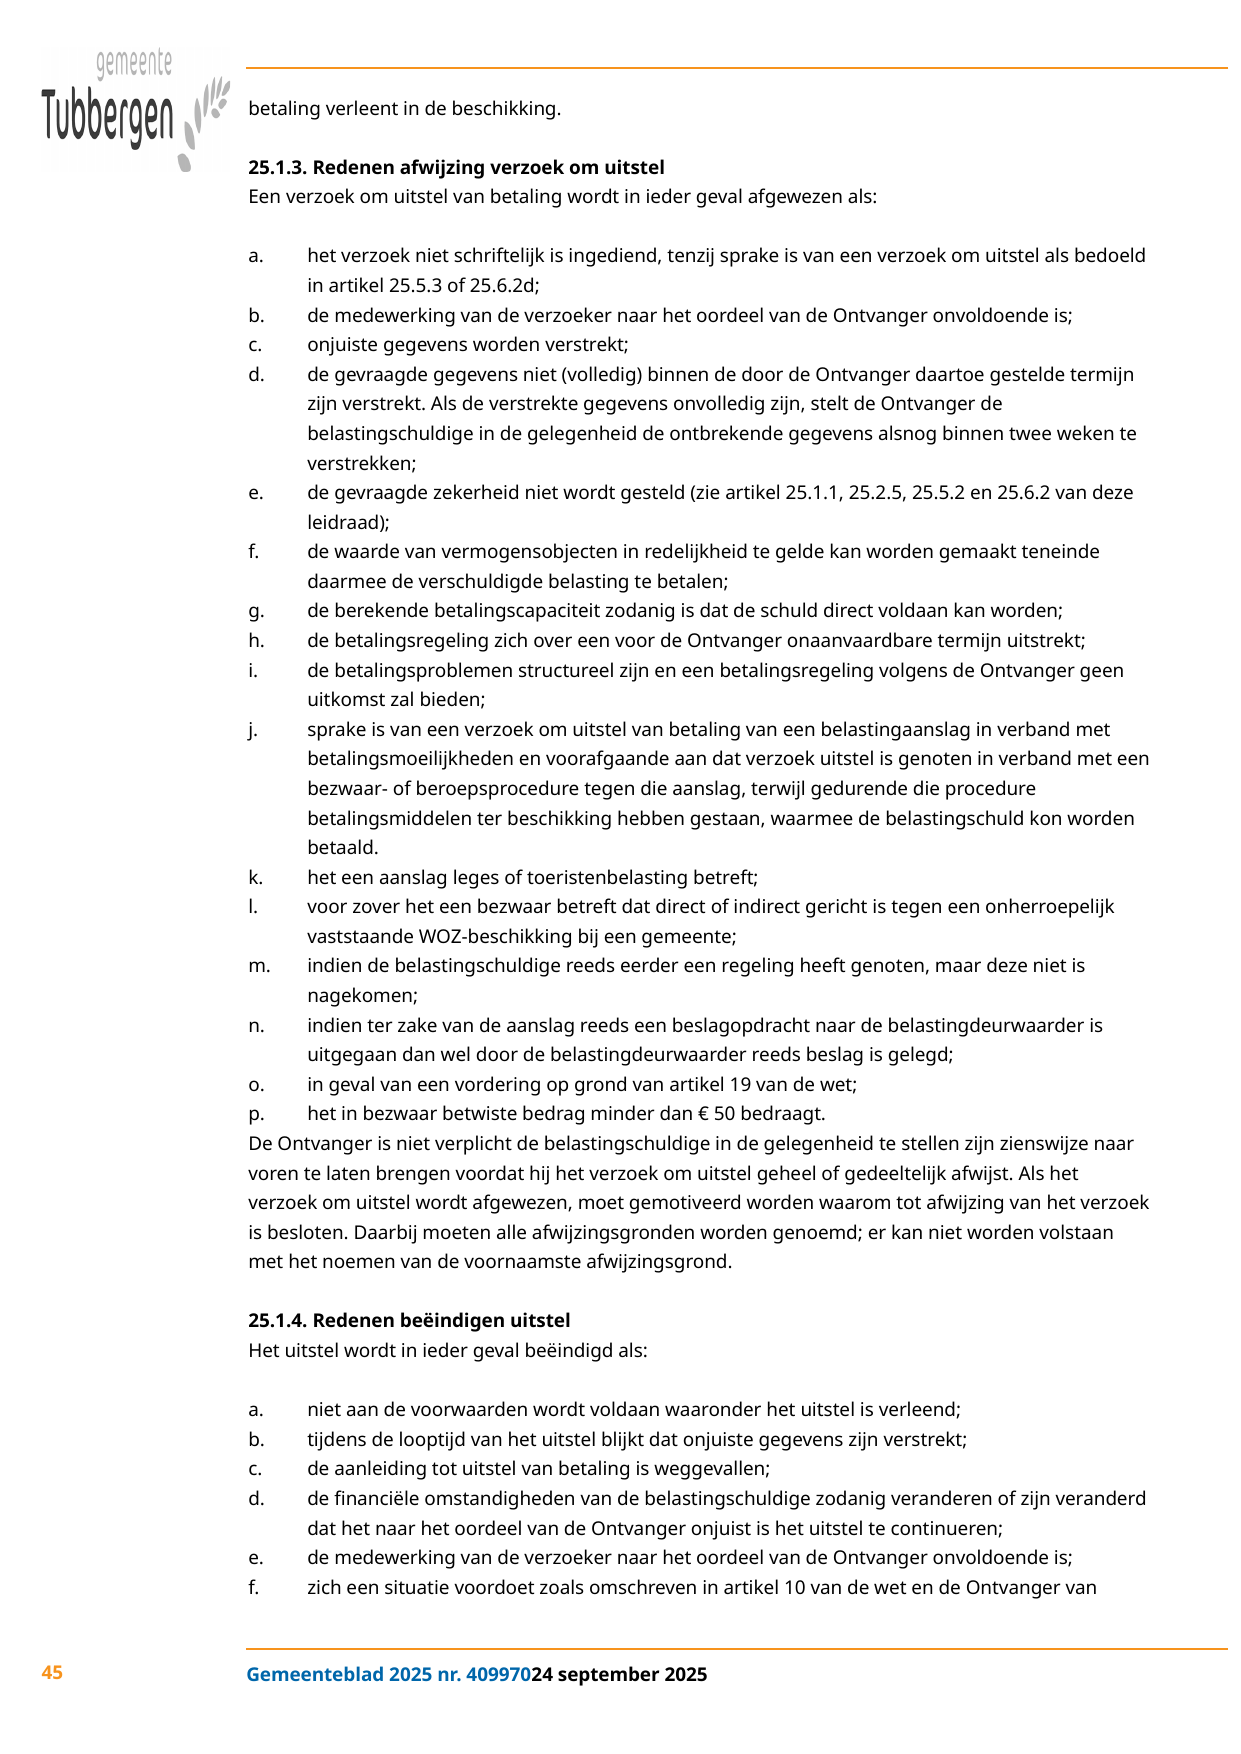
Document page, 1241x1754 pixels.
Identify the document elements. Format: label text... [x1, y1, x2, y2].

list de waarde van vermogensobjecten in redelijkheid te gelde kan worden gemaakt teneinde daarmee de verschuldigde belasting te betalen; [248, 538, 1152, 594]
text 25.1.4. Redenen beëindigen uitstel [248, 1308, 1152, 1333]
list indien ter zake van de aanslag reeds een beslagopdracht naar de belastingdeurwaarder is uitgegaan dan wel door de belastingdeurwaarder reeds beslag is gelegd; [248, 1012, 1152, 1067]
list tijdens de looptijd van het uitstel blijkt dat onjuiste gegevens zijn verstrekt; [248, 1426, 1152, 1452]
list de medewerking van de verzoeker naar het oordeel van de Ontvanger onvoldoende is; [248, 302, 1152, 328]
list de betalingsproblemen structureel zijn en een betalingsregeling volgens de Ontvanger geen uitkomst zal bieden; [248, 657, 1152, 712]
list de aanleiding tot uitstel van betaling is weggevallen; [248, 1456, 1152, 1481]
list in geval van een vordering op grond van artikel 19 van de wet; [248, 1071, 1152, 1097]
text betaling verleent in de beschikking. [248, 95, 1152, 121]
list de gevraagde zekerheid niet wordt gesteld (zie artikel 25.1.1, 25.2.5, 25.5.2 en 25.6.2 van deze leidraad); [248, 479, 1152, 535]
list onjuiste gegevens worden verstrekt; [248, 331, 1152, 357]
text Een verzoek om uitstel van betaling wordt in ieder geval afgewezen als: [248, 183, 1152, 209]
list indien de belastingschuldige reeds eerder een regeling heeft genoten, maar deze niet is nagekomen; [248, 953, 1152, 1008]
list niet aan de voorwaarden wordt voldaan waaronder het uitstel is verleend; [248, 1396, 1152, 1422]
list de berekende betalingscapaciteit zodanig is dat de schuld direct voldaan kan worden; [248, 598, 1152, 623]
list het verzoek niet schriftelijk is ingediend, tenzij sprake is van een verzoek om uitstel als bedoeld in artikel 25.5.3 of 25.6.2d; [248, 243, 1152, 298]
list de medewerking van de verzoeker naar het oordeel van de Ontvanger onvoldoende is; [248, 1544, 1152, 1570]
list het in bezwaar betwiste bedrag minder dan € 50 bedraagt. [248, 1101, 1152, 1126]
list de betalingsregeling zich over een voor de Ontvanger onaanvaardbare termijn uitstrekt; [248, 627, 1152, 653]
text 25.1.3. Redenen afwijzing verzoek om uitstel [248, 154, 1152, 180]
text De Ontvanger is niet verplicht de belastingschuldige in de gelegenheid te stellen zijn zienswijze naar voren te laten brengen voordat hij het verzoek om uitstel geheel of gedeeltelijk afwijst. Als het verzoek om uitstel wordt afgewezen, moet gemotiveerd worden waarom tot afwijzing van het verzoek is besloten. Daarbij moeten alle afwijzingsgronden worden genoemd; er kan niet worden volstaan met het noemen van de voornaamste afwijzingsgrond. [248, 1130, 1152, 1274]
list sprake is van een verzoek om uitstel van betaling van een belastingaanslag in verband met betalingsmoeilijkheden en voorafgaande aan dat verzoek uitstel is genoten in verband met een bezwaar- of beroepsprocedure tegen die aanslag, terwijl gedurende die procedure betalingsmiddelen ter beschikking hebben gestaan, waarmee de belastingschuld kon worden betaald. [248, 716, 1152, 860]
list voor zover het een bezwaar betreft dat direct of indirect gericht is tegen een onherroepelijk vaststaande WOZ-beschikking bij een gemeente; [248, 893, 1152, 949]
picture [41, 47, 231, 172]
text Het uitstel wordt in ieder geval beëindigd als: [248, 1337, 1152, 1363]
list de gevraagde gegevens niet (volledig) binnen de door de Ontvanger daartoe gestelde termijn zijn verstrekt. Als de verstrekte gegevens onvolledig zijn, stelt de Ontvanger de belastingschuldige in de gelegenheid de ontbrekende gegevens alsnog binnen twee weken te verstrekken; [248, 361, 1152, 476]
list zich een situatie voordoet zoals omschreven in artikel 10 van de wet en de Ontvanger van [248, 1574, 1152, 1600]
list het een aanslag leges of toeristenbelasting betreft; [248, 864, 1152, 890]
list de financiële omstandigheden van de belastingschuldige zodanig veranderen of zijn veranderd dat het naar het oordeel van de Ontvanger onjuist is het uitstel te continueren; [248, 1485, 1152, 1541]
